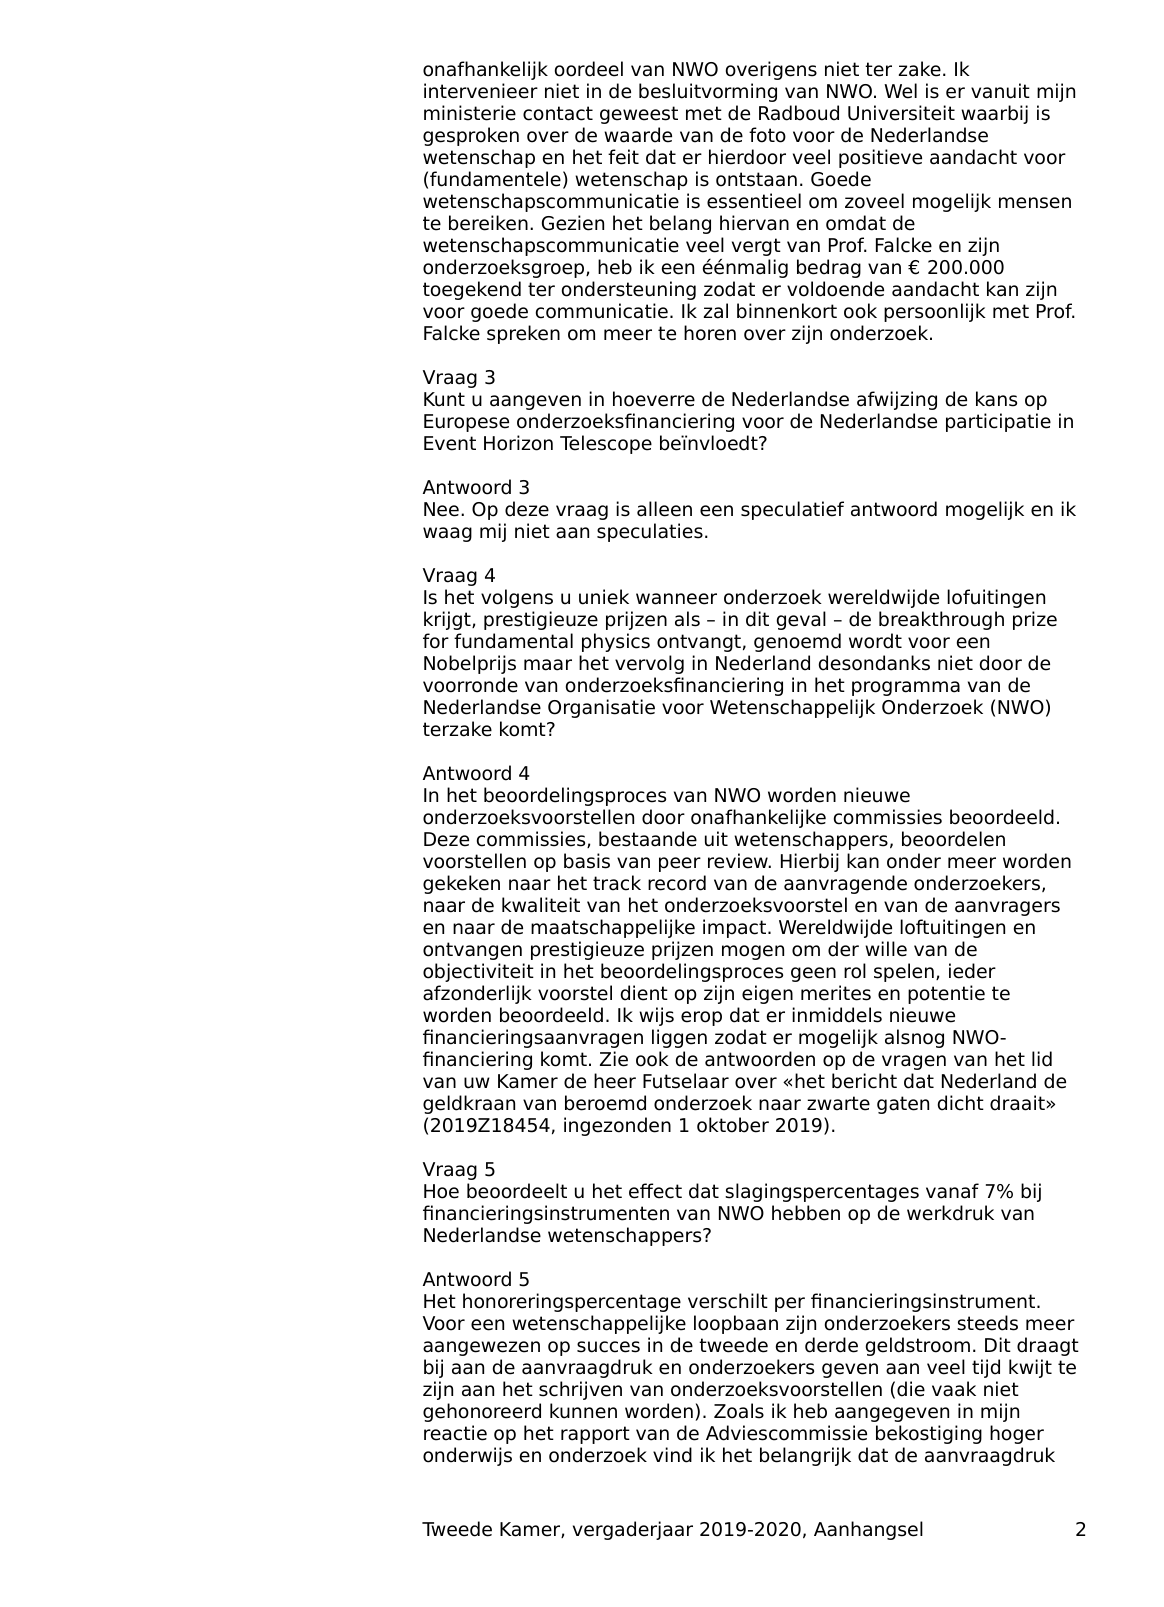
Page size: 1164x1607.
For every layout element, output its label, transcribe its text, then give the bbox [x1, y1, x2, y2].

text Kunt u aangeven in hoeverre de Nederlandse afwijzing de kans op Europese onderzoeksfinanciering voor de Nederlandse participatie in Event Horizon Telescope beïnvloedt? [422, 389, 1087, 455]
text Het honoreringspercentage verschilt per financieringsinstrument. Voor een wetenschappelijke loopbaan zijn onderzoekers steeds meer aangewezen op succes in de tweede en derde geldstroom. Dit draagt bij aan de aanvraagdruk en onderzoekers geven aan veel tijd kwijt te zijn aan het schrijven van onderzoeksvoorstellen (die vaak niet gehonoreerd kunnen worden). Zoals ik heb aangegeven in mijn reactie op het rapport van de Adviescommissie bekostiging hoger onderwijs en onderzoek vind ik het belangrijk dat de aanvraagdruk [422, 1291, 1087, 1467]
text Antwoord 3 [422, 477, 1087, 499]
text onafhankelijk oordeel van NWO overigens niet ter zake. Ik intervenieer niet in de besluitvorming van NWO. Wel is er vanuit mijn ministerie contact geweest met de Radboud Universiteit waarbij is gesproken over de waarde van de foto voor de Nederlandse wetenschap en het feit dat er hierdoor veel positieve aandacht voor (fundamentele) wetenschap is ontstaan. Goede wetenschapscommunicatie is essentieel om zoveel mogelijk mensen te bereiken. Gezien het belang hiervan en omdat de wetenschapscommunicatie veel vergt van Prof. Falcke en zijn onderzoeksgroep, heb ik een éénmalig bedrag van € 200.000 toegekend ter ondersteuning zodat er voldoende aandacht kan zijn voor goede communicatie. Ik zal binnenkort ook persoonlijk met Prof. Falcke spreken om meer te horen over zijn onderzoek. [422, 59, 1087, 345]
text Vraag 3 [422, 367, 1087, 389]
text In het beoordelingsproces van NWO worden nieuwe onderzoeksvoorstellen door onafhankelijke commissies beoordeeld. Deze commissies, bestaande uit wetenschappers, beoordelen voorstellen op basis van peer review. Hierbij kan onder meer worden gekeken naar het track record van de aanvragende onderzoekers, naar de kwaliteit van het onderzoeksvoorstel en van de aanvragers en naar de maatschappelijke impact. Wereldwijde loftuitingen en ontvangen prestigieuze prijzen mogen om der wille van de objectiviteit in het beoordelingsproces geen rol spelen, ieder afzonderlijk voorstel dient op zijn eigen merites en potentie te worden beoordeeld. Ik wijs erop dat er inmiddels nieuwe financieringsaanvragen liggen zodat er mogelijk alsnog NWO-financiering komt. Zie ook de antwoorden op de vragen van het lid van uw Kamer de heer Futselaar over «het bericht dat Nederland de geldkraan van beroemd onderzoek naar zwarte gaten dicht draait» (2019Z18454, ingezonden 1 oktober 2019). [422, 785, 1087, 1137]
text Is het volgens u uniek wanneer onderzoek wereldwijde lofuitingen krijgt, prestigieuze prijzen als – in dit geval – de breakthrough prize for fundamental physics ontvangt, genoemd wordt voor een Nobelprijs maar het vervolg in Nederland desondanks niet door de voorronde van onderzoeksfinanciering in het programma van de Nederlandse Organisatie voor Wetenschappelijk Onderzoek (NWO) terzake komt? [422, 587, 1087, 741]
text Nee. Op deze vraag is alleen een speculatief antwoord mogelijk en ik waag mij niet aan speculaties. [422, 499, 1087, 543]
text Hoe beoordeelt u het effect dat slagingspercentages vanaf 7% bij financieringsinstrumenten van NWO hebben op de werkdruk van Nederlandse wetenschappers? [422, 1181, 1087, 1247]
text Vraag 5 [422, 1159, 1087, 1181]
text Antwoord 4 [422, 763, 1087, 785]
text Vraag 4 [422, 565, 1087, 587]
text Antwoord 5 [422, 1269, 1087, 1291]
